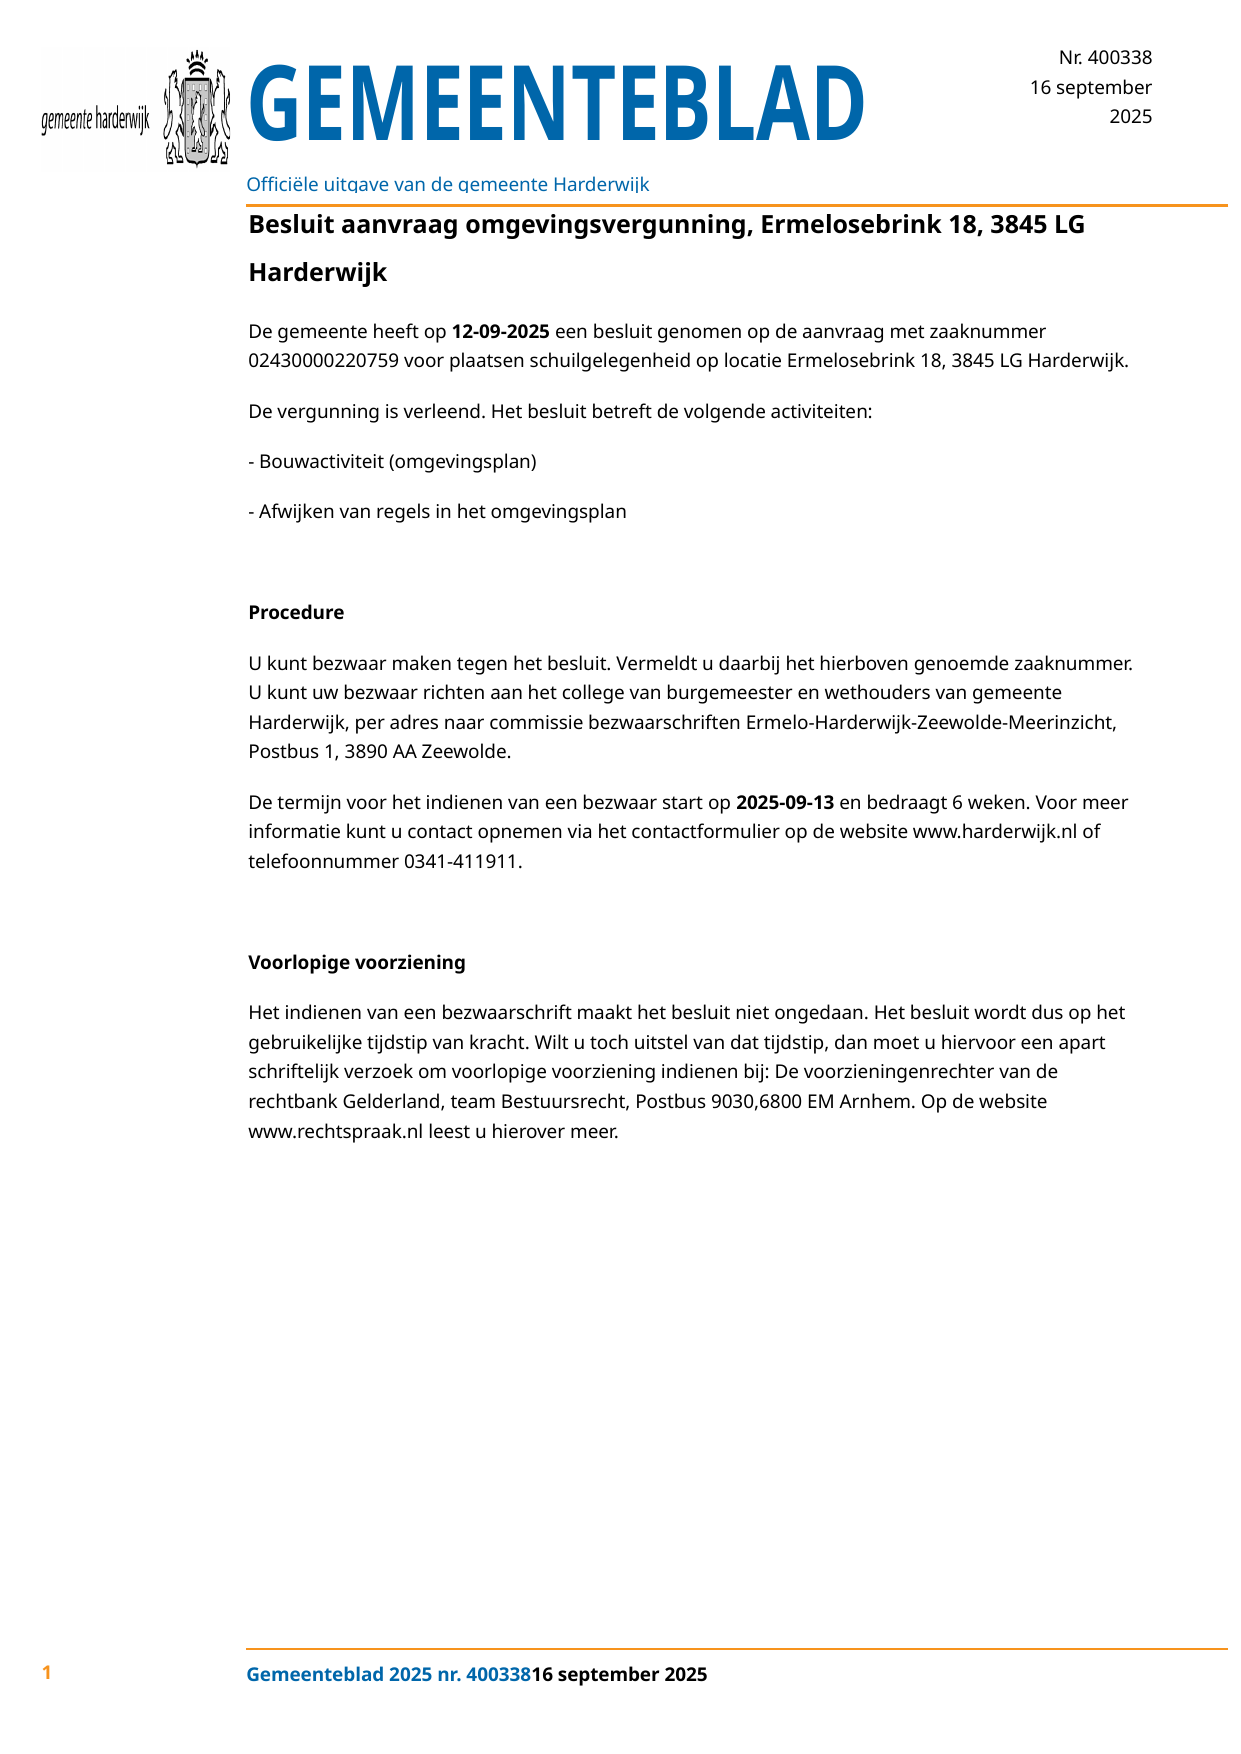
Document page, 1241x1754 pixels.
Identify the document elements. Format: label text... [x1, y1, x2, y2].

text Procedure [248, 599, 1152, 625]
picture [41, 47, 231, 172]
text - Afwijken van regels in het omgevingsplan [248, 499, 1152, 524]
text De gemeente heeft op 12-09-2025 een besluit genomen op de aanvraag met zaaknummer 02430000220759 voor plaatsen schuilgelegenheid op locatie Ermelosebrink 18, 3845 LG Harderwijk. [248, 318, 1152, 373]
text - Bouwactiviteit (omgevingsplan) [248, 448, 1152, 474]
text Besluit aanvraag omgevingsvergunning, Ermelosebrink 18, 3845 LG Harderwijk [248, 207, 1152, 288]
text U kunt bezwaar maken tegen het besluit. Vermeldt u daarbij het hierboven genoemde zaaknummer. U kunt uw bezwaar richten aan het college van burgemeester en wethouders van gemeente Harderwijk, per adres naar commissie bezwaarschriften Ermelo-Harderwijk-Zeewolde-Meerinzicht, Postbus 1, 3890 AA Zeewolde. [248, 650, 1152, 764]
text De termijn voor het indienen van een bezwaar start op 2025-09-13 en bedraagt 6 weken. Voor meer informatie kunt u contact opnemen via het contactformulier op de website www.harderwijk.nl of telefoonnummer 0341-411911. [248, 789, 1152, 874]
text Voorlopige voorziening [248, 949, 1152, 975]
text Het indienen van een bezwaarschrift maakt het besluit niet ongedaan. Het besluit wordt dus op het gebruikelijke tijdstip van kracht. Wilt u toch uitstel van dat tijdstip, dan moet u hiervoor een apart schriftelijk verzoek om voorlopige voorziening indienen bij: De voorzieningenrechter van de rechtbank Gelderland, team Bestuursrecht, Postbus 9030,6800 EM Arnhem. Op de website www.rechtspraak.nl leest u hierover meer. [248, 999, 1152, 1144]
text De vergunning is verleend. Het besluit betreft de volgende activiteiten: [248, 398, 1152, 424]
